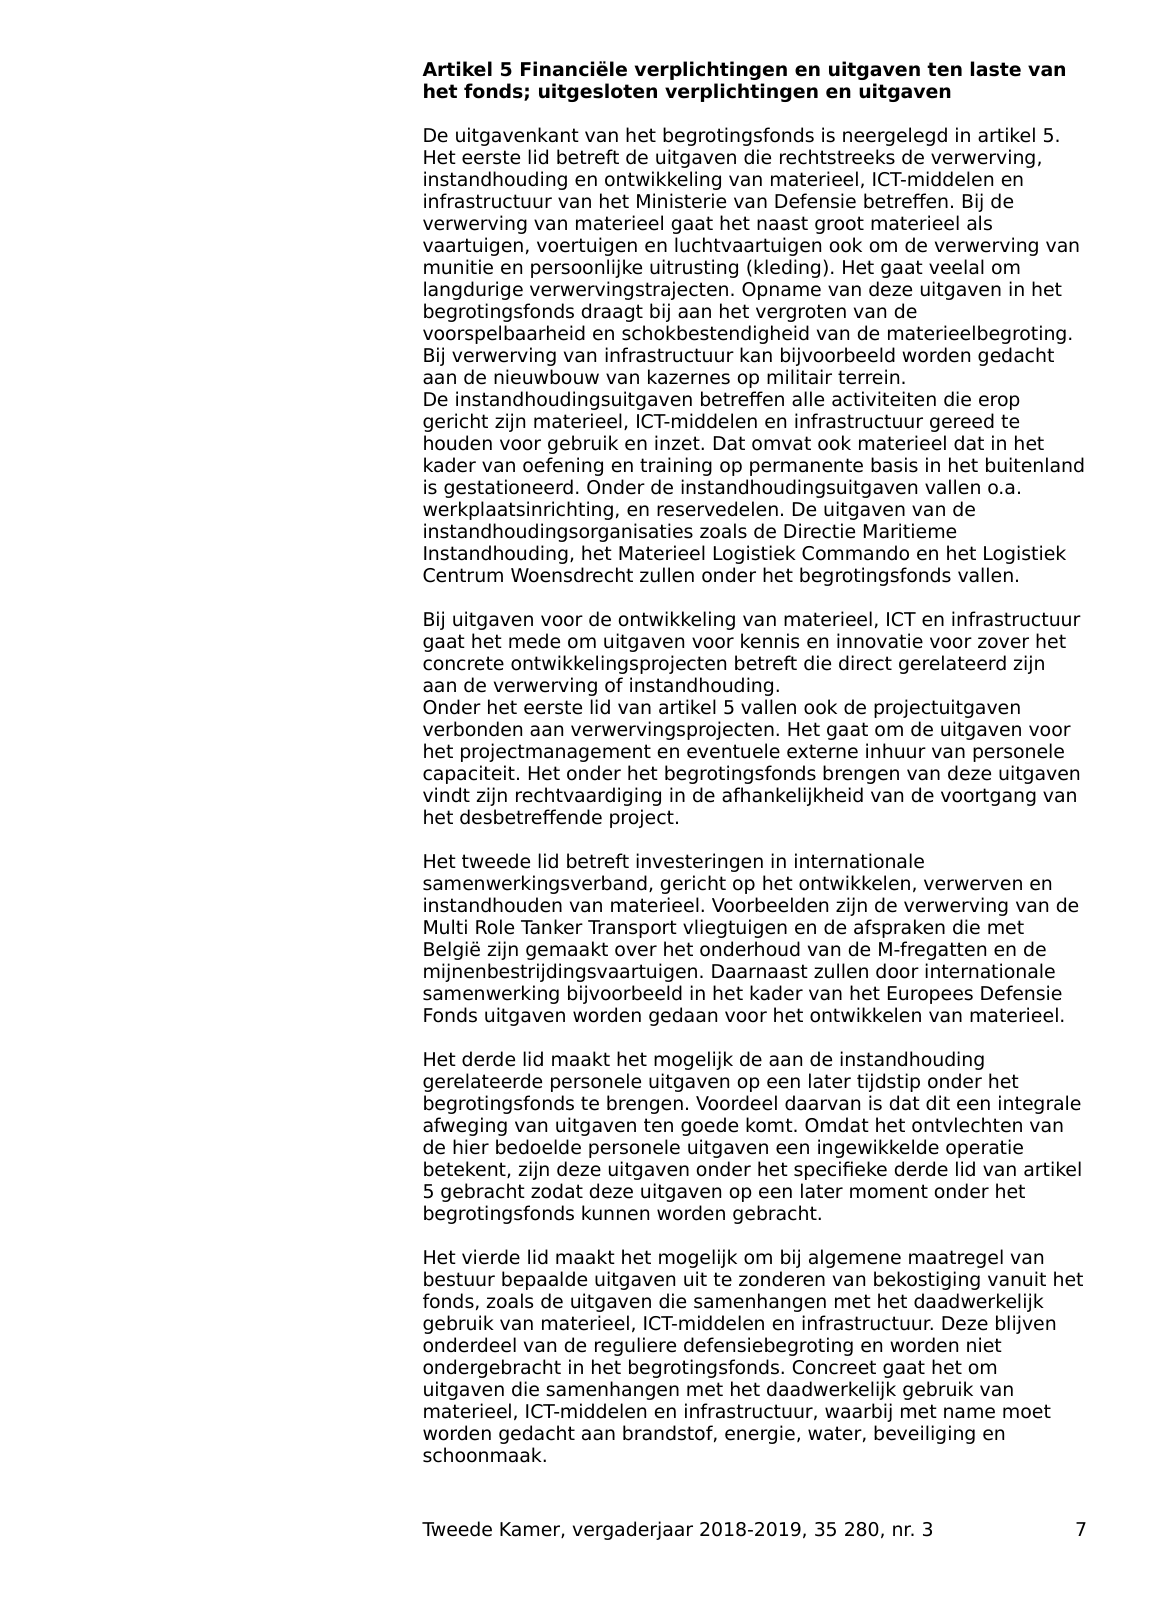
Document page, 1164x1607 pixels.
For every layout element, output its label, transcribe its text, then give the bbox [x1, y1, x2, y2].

text De uitgavenkant van het begrotingsfonds is neergelegd in artikel 5. [422, 125, 1087, 147]
text Bij uitgaven voor de ontwikkeling van materieel, ICT en infrastructuur gaat het mede om uitgaven voor kennis en innovatie voor zover het concrete ontwikkelingsprojecten betreft die direct gerelateerd zijn aan de verwerving of instandhouding. [422, 609, 1087, 697]
text Het eerste lid betreft de uitgaven die rechtstreeks de verwerving, instandhouding en ontwikkeling van materieel, ICT-middelen en infrastructuur van het Ministerie van Defensie betreffen. Bij de verwerving van materieel gaat het naast groot materieel als vaartuigen, voertuigen en luchtvaartuigen ook om de verwerving van munitie en persoonlijke uitrusting (kleding). Het gaat veelal om langdurige verwervingstrajecten. Opname van deze uitgaven in het begrotingsfonds draagt bij aan het vergroten van de voorspelbaarheid en schokbestendigheid van de materieelbegroting. Bij verwerving van infrastructuur kan bijvoorbeeld worden gedacht aan de nieuwbouw van kazernes op militair terrein. [422, 147, 1087, 389]
text Onder het eerste lid van artikel 5 vallen ook de projectuitgaven verbonden aan verwervingsprojecten. Het gaat om de uitgaven voor het projectmanagement en eventuele externe inhuur van personele capaciteit. Het onder het begrotingsfonds brengen van deze uitgaven vindt zijn rechtvaardiging in de afhankelijkheid van de voortgang van het desbetreffende project. [422, 697, 1087, 829]
subtitle Artikel 5 Financiële verplichtingen en uitgaven ten laste van het fonds; uitgesloten verplichtingen en uitgaven [422, 59, 1087, 103]
text Het tweede lid betreft investeringen in internationale samenwerkingsverband, gericht op het ontwikkelen, verwerven en instandhouden van materieel. Voorbeelden zijn de verwerving van de Multi Role Tanker Transport vliegtuigen en de afspraken die met België zijn gemaakt over het onderhoud van de M-fregatten en de mijnenbestrijdingsvaartuigen. Daarnaast zullen door internationale samenwerking bijvoorbeeld in het kader van het Europees Defensie Fonds uitgaven worden gedaan voor het ontwikkelen van materieel. [422, 851, 1087, 1027]
text Het vierde lid maakt het mogelijk om bij algemene maatregel van bestuur bepaalde uitgaven uit te zonderen van bekostiging vanuit het fonds, zoals de uitgaven die samenhangen met het daadwerkelijk gebruik van materieel, ICT-middelen en infrastructuur. Deze blijven onderdeel van de reguliere defensiebegroting en worden niet ondergebracht in het begrotingsfonds. Concreet gaat het om uitgaven die samenhangen met het daadwerkelijk gebruik van materieel, ICT-middelen en infrastructuur, waarbij met name moet worden gedacht aan brandstof, energie, water, beveiliging en schoonmaak. [422, 1247, 1087, 1467]
text De instandhoudingsuitgaven betreffen alle activiteiten die erop gericht zijn materieel, ICT-middelen en infrastructuur gereed te houden voor gebruik en inzet. Dat omvat ook materieel dat in het kader van oefening en training op permanente basis in het buitenland is gestationeerd. Onder de instandhoudingsuitgaven vallen o.a. werkplaatsinrichting, en reservedelen. De uitgaven van de instandhoudingsorganisaties zoals de Directie Maritieme Instandhouding, het Materieel Logistiek Commando en het Logistiek Centrum Woensdrecht zullen onder het begrotingsfonds vallen. [422, 389, 1087, 587]
text Het derde lid maakt het mogelijk de aan de instandhouding gerelateerde personele uitgaven op een later tijdstip onder het begrotingsfonds te brengen. Voordeel daarvan is dat dit een integrale afweging van uitgaven ten goede komt. Omdat het ontvlechten van de hier bedoelde personele uitgaven een ingewikkelde operatie betekent, zijn deze uitgaven onder het specifieke derde lid van artikel 5 gebracht zodat deze uitgaven op een later moment onder het begrotingsfonds kunnen worden gebracht. [422, 1049, 1087, 1225]
